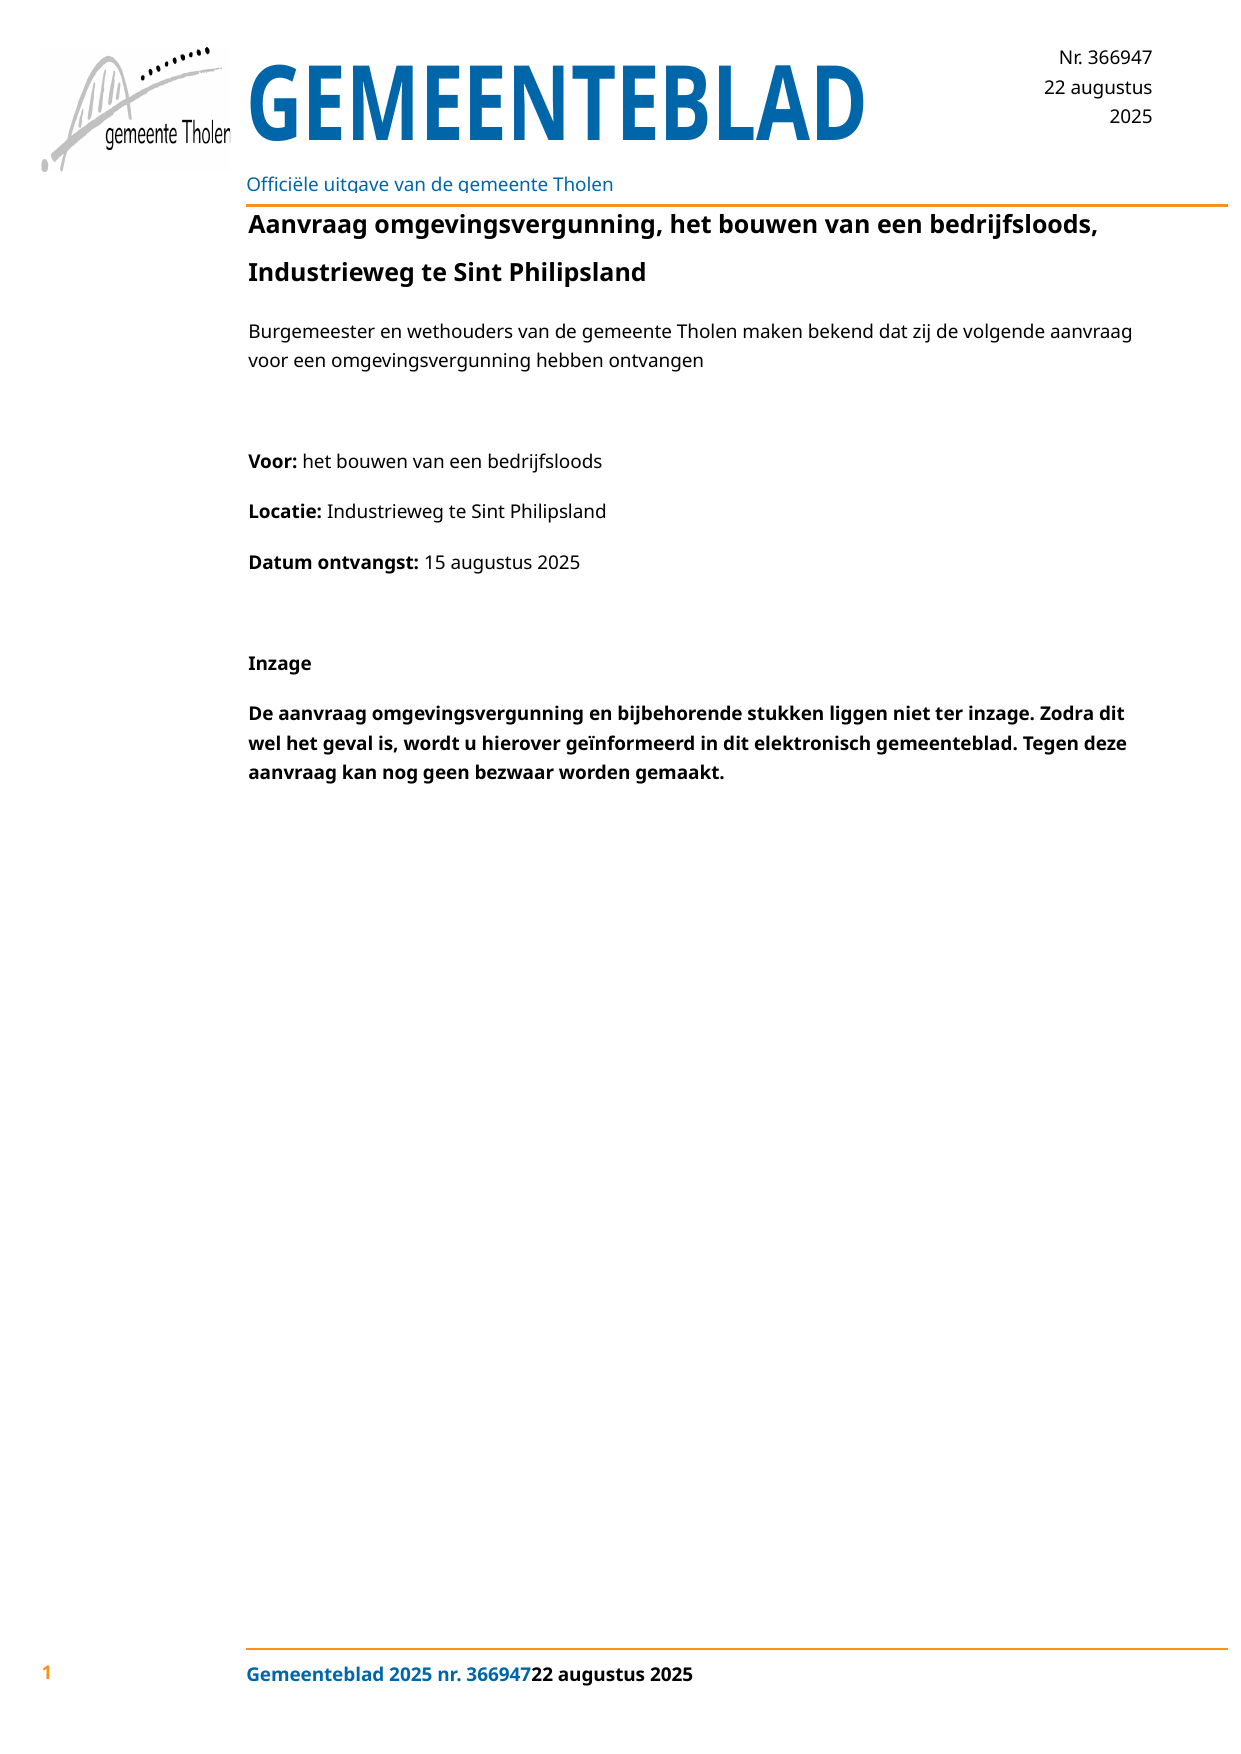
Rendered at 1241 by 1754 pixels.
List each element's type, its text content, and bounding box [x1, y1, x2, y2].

text Datum ontvangst: 15 augustus 2025 [248, 549, 1152, 575]
picture [41, 47, 231, 172]
text Locatie: Industrieweg te Sint Philipsland [248, 499, 1152, 524]
text Inzage [248, 650, 1152, 676]
text Voor: het bouwen van een bedrijfsloods [248, 448, 1152, 474]
text De aanvraag omgevingsvergunning en bijbehorende stukken liggen niet ter inzage. Zodra dit wel het geval is, wordt u hierover geïnformeerd in dit elektronisch gemeenteblad. Tegen deze aanvraag kan nog geen bezwaar worden gemaakt. [248, 700, 1152, 785]
text Aanvraag omgevingsvergunning, het bouwen van een bedrijfsloods, Industrieweg te Sint Philipsland [248, 207, 1152, 288]
text Burgemeester en wethouders van de gemeente Tholen maken bekend dat zij de volgende aanvraag voor een omgevingsvergunning hebben ontvangen [248, 318, 1152, 373]
